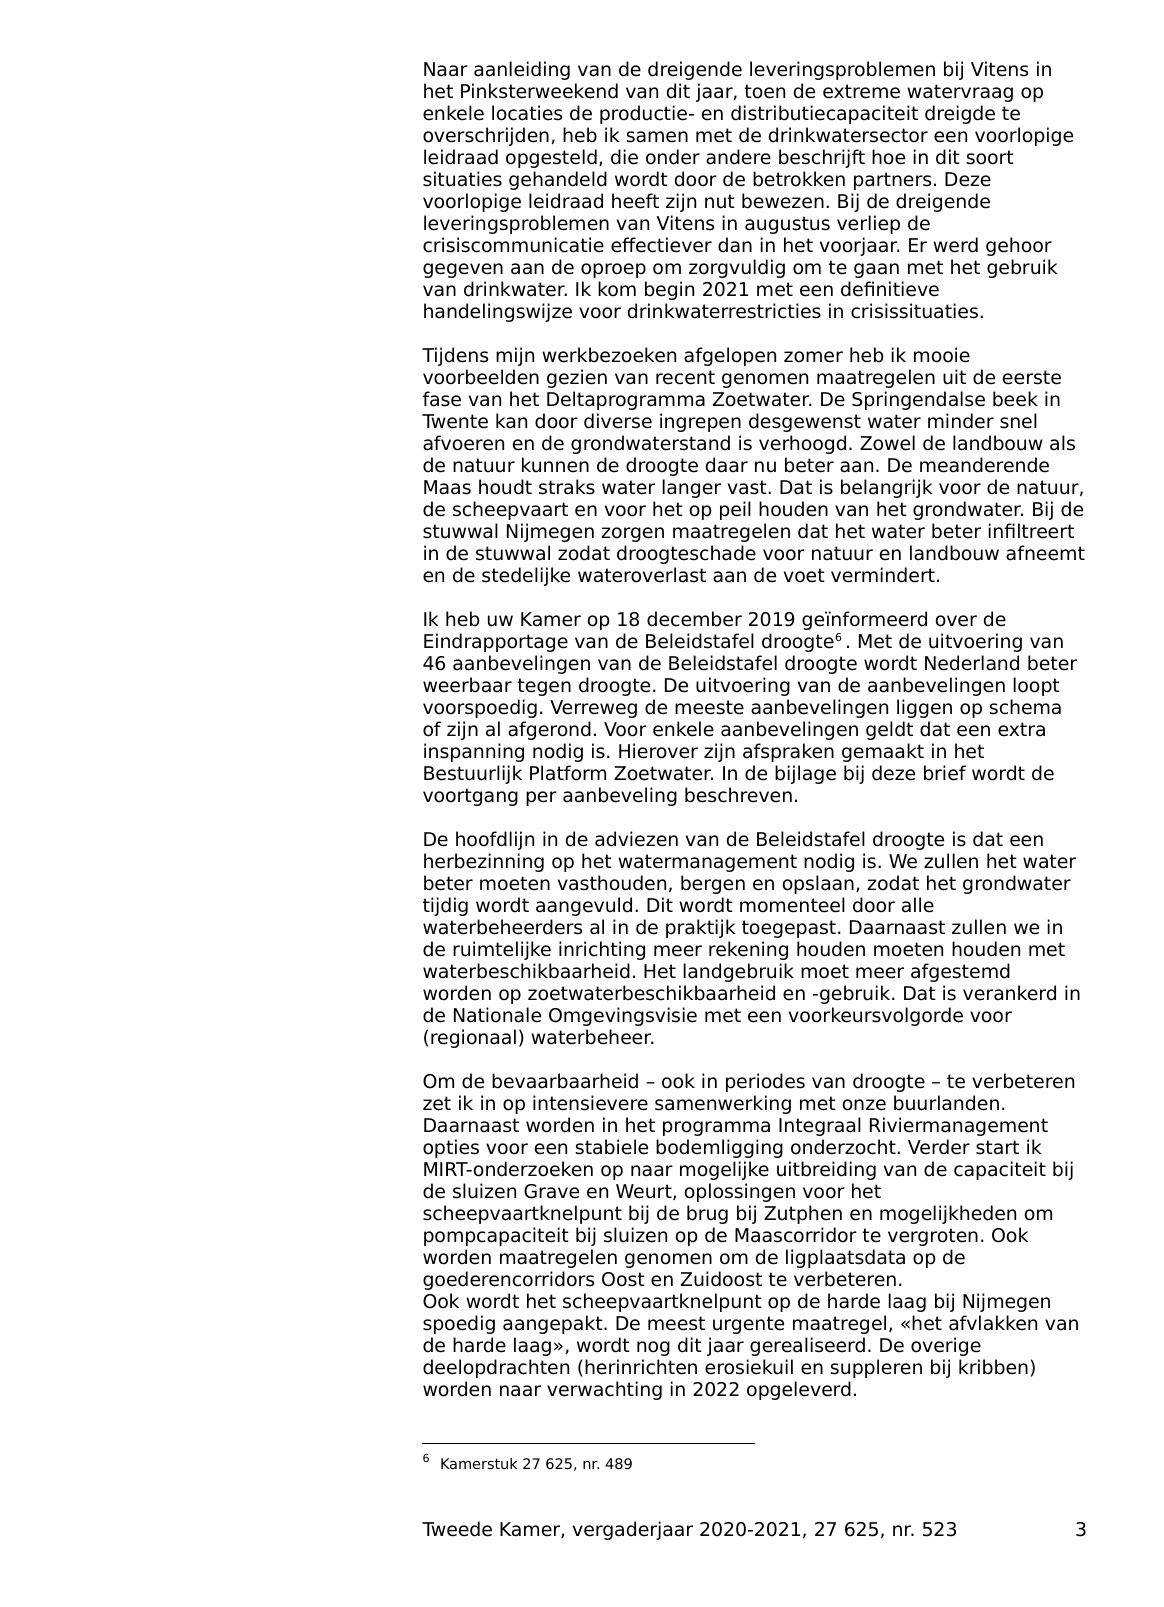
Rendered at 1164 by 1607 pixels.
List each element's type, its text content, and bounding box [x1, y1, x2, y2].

text De hoofdlijn in de adviezen van de Beleidstafel droogte is dat een herbezinning op het watermanagement nodig is. We zullen het water beter moeten vasthouden, bergen en opslaan, zodat het grondwater tijdig wordt aangevuld. Dit wordt momenteel door alle waterbeheerders al in de praktijk toegepast. Daarnaast zullen we in de ruimtelijke inrichting meer rekening houden moeten houden met waterbeschikbaarheid. Het landgebruik moet meer afgestemd worden op zoetwaterbeschikbaarheid en -gebruik. Dat is verankerd in de Nationale Omgevingsvisie met een voorkeursvolgorde voor (regionaal) waterbeheer. [422, 829, 1087, 1049]
text Naar aanleiding van de dreigende leveringsproblemen bij Vitens in het Pinksterweekend van dit jaar, toen de extreme watervraag op enkele locaties de productie- en distributiecapaciteit dreigde te overschrijden, heb ik samen met de drinkwatersector een voorlopige leidraad opgesteld, die onder andere beschrijft hoe in dit soort situaties gehandeld wordt door de betrokken partners. Deze voorlopige leidraad heeft zijn nut bewezen. Bij de dreigende leveringsproblemen van Vitens in augustus verliep de crisiscommunicatie effectiever dan in het voorjaar. Er werd gehoor gegeven aan de oproep om zorgvuldig om te gaan met het gebruik van drinkwater. Ik kom begin 2021 met een definitieve handelingswijze voor drinkwaterrestricties in crisissituaties. [422, 59, 1087, 323]
text Kamerstuk 27 625, nr. 489 [422, 1452, 1087, 1474]
text Ik heb uw Kamer op 18 december 2019 geïnformeerd over de Eindrapportage van de Beleidstafel droogte. Met de uitvoering van 46 aanbevelingen van de Beleidstafel droogte wordt Nederland beter weerbaar tegen droogte. De uitvoering van de aanbevelingen loopt voorspoedig. Verreweg de meeste aanbevelingen liggen op schema of zijn al afgerond. Voor enkele aanbevelingen geldt dat een extra inspanning nodig is. Hierover zijn afspraken gemaakt in het Bestuurlijk Platform Zoetwater. In de bijlage bij deze brief wordt de voortgang per aanbeveling beschreven. [422, 609, 1087, 807]
text Tijdens mijn werkbezoeken afgelopen zomer heb ik mooie voorbeelden gezien van recent genomen maatregelen uit de eerste fase van het Deltaprogramma Zoetwater. De Springendalse beek in Twente kan door diverse ingrepen desgewenst water minder snel afvoeren en de grondwaterstand is verhoogd. Zowel de landbouw als de natuur kunnen de droogte daar nu beter aan. De meanderende Maas houdt straks water langer vast. Dat is belangrijk voor de natuur, de scheepvaart en voor het op peil houden van het grondwater. Bij de stuwwal Nijmegen zorgen maatregelen dat het water beter infiltreert in de stuwwal zodat droogteschade voor natuur en landbouw afneemt en de stedelijke wateroverlast aan de voet vermindert. [422, 345, 1087, 587]
text Om de bevaarbaarheid – ook in periodes van droogte – te verbeteren zet ik in op intensievere samenwerking met onze buurlanden. Daarnaast worden in het programma Integraal Riviermanagement opties voor een stabiele bodemligging onderzocht. Verder start ik MIRT-onderzoeken op naar mogelijke uitbreiding van de capaciteit bij de sluizen Grave en Weurt, oplossingen voor het scheepvaartknelpunt bij de brug bij Zutphen en mogelijkheden om pompcapaciteit bij sluizen op de Maascorridor te vergroten. Ook worden maatregelen genomen om de ligplaatsdata op de goederencorridors Oost en Zuidoost te verbeteren. [422, 1071, 1087, 1291]
text Ook wordt het scheepvaartknelpunt op de harde laag bij Nijmegen spoedig aangepakt. De meest urgente maatregel, «het afvlakken van de harde laag», wordt nog dit jaar gerealiseerd. De overige deelopdrachten (herinrichten erosiekuil en suppleren bij kribben) worden naar verwachting in 2022 opgeleverd. [422, 1291, 1087, 1401]
